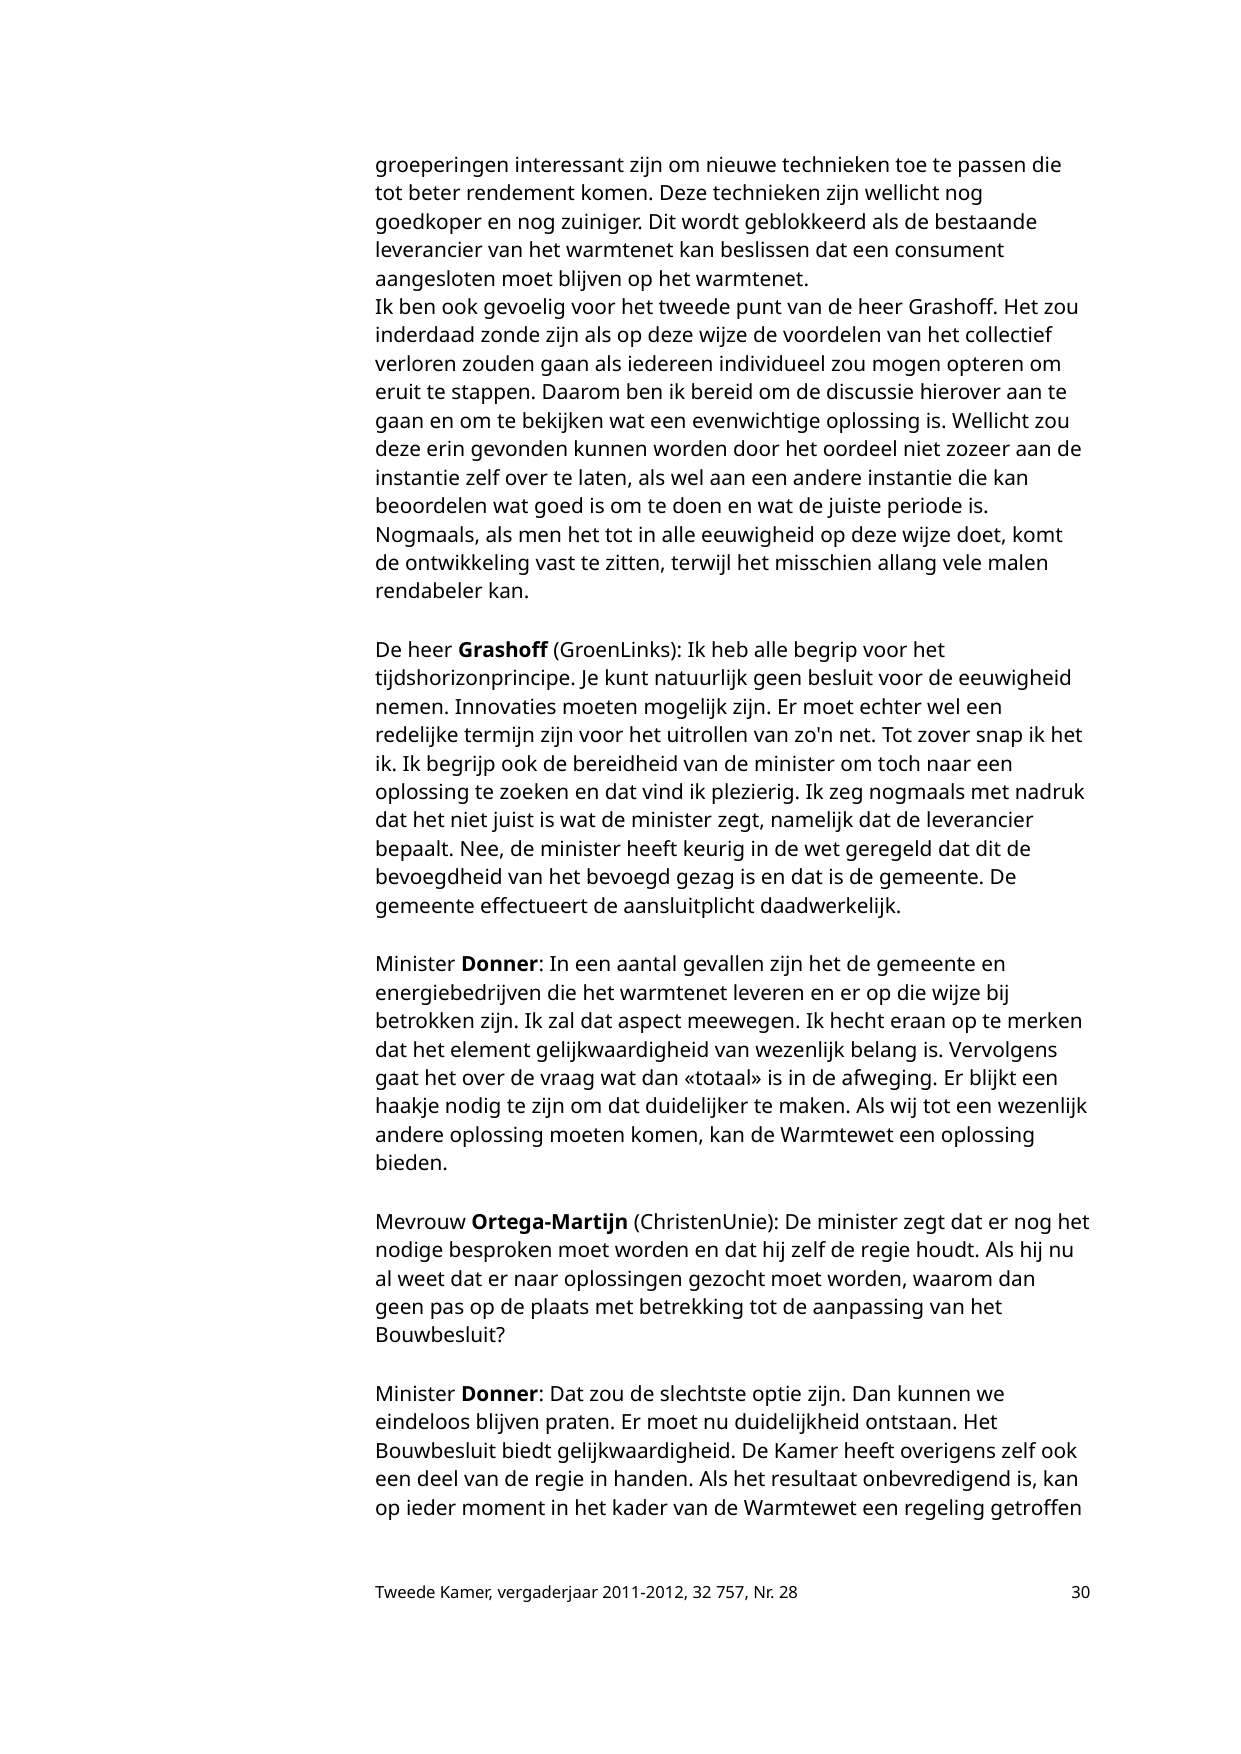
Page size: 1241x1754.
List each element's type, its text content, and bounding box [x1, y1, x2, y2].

text Mevrouw Ortega-Martijn (ChristenUnie): De minister zegt dat er nog het nodige besproken moet worden en dat hij zelf de regie houdt. Als hij nu al weet dat er naar oplossingen gezocht moet worden, waarom dan geen pas op de plaats met betrekking tot de aanpassing van het Bouwbesluit? [375, 1207, 1090, 1349]
text De heer Grashoff (GroenLinks): Ik heb alle begrip voor het tijdshorizonprincipe. Je kunt natuurlijk geen besluit voor de eeuwigheid nemen. Innovaties moeten mogelijk zijn. Er moet echter wel een redelijke termijn zijn voor het uitrollen van zo'n net. Tot zover snap ik het ik. Ik begrijp ook de bereidheid van de minister om toch naar een oplossing te zoeken en dat vind ik plezierig. Ik zeg nogmaals met nadruk dat het niet juist is wat de minister zegt, namelijk dat de leverancier bepaalt. Nee, de minister heeft keurig in de wet geregeld dat dit de bevoegdheid van het bevoegd gezag is en dat is de gemeente. De gemeente effectueert de aansluitplicht daadwerkelijk. [375, 635, 1090, 919]
text groeperingen interessant zijn om nieuwe technieken toe te passen die tot beter rendement komen. Deze technieken zijn wellicht nog goedkoper en nog zuiniger. Dit wordt geblokkeerd als de bestaande leverancier van het warmtenet kan beslissen dat een consument aangesloten moet blijven op het warmtenet. [375, 150, 1090, 292]
text Ik ben ook gevoelig voor het tweede punt van de heer Grashoff. Het zou inderdaad zonde zijn als op deze wijze de voordelen van het collectief verloren zouden gaan als iedereen individueel zou mogen opteren om eruit te stappen. Daarom ben ik bereid om de discussie hierover aan te gaan en om te bekijken wat een evenwichtige oplossing is. Wellicht zou deze erin gevonden kunnen worden door het oordeel niet zozeer aan de instantie zelf over te laten, als wel aan een andere instantie die kan beoordelen wat goed is om te doen en wat de juiste periode is. Nogmaals, als men het tot in alle eeuwigheid op deze wijze doet, komt de ontwikkeling vast te zitten, terwijl het misschien allang vele malen rendabeler kan. [375, 292, 1090, 605]
text Minister Donner: Dat zou de slechtste optie zijn. Dan kunnen we eindeloos blijven praten. Er moet nu duidelijkheid ontstaan. Het Bouwbesluit biedt gelijkwaardigheid. De Kamer heeft overigens zelf ook een deel van de regie in handen. Als het resultaat onbevredigend is, kan op ieder moment in het kader van de Warmtewet een regeling getroffen [375, 1379, 1090, 1521]
text Minister Donner: In een aantal gevallen zijn het de gemeente en energiebedrijven die het warmtenet leveren en er op die wijze bij betrokken zijn. Ik zal dat aspect meewegen. Ik hecht eraan op te merken dat het element gelijkwaardigheid van wezenlijk belang is. Vervolgens gaat het over de vraag wat dan «totaal» is in de afweging. Er blijkt een haakje nodig te zijn om dat duidelijker te maken. Als wij tot een wezenlijk andere oplossing moeten komen, kan de Warmtewet een oplossing bieden. [375, 949, 1090, 1177]
